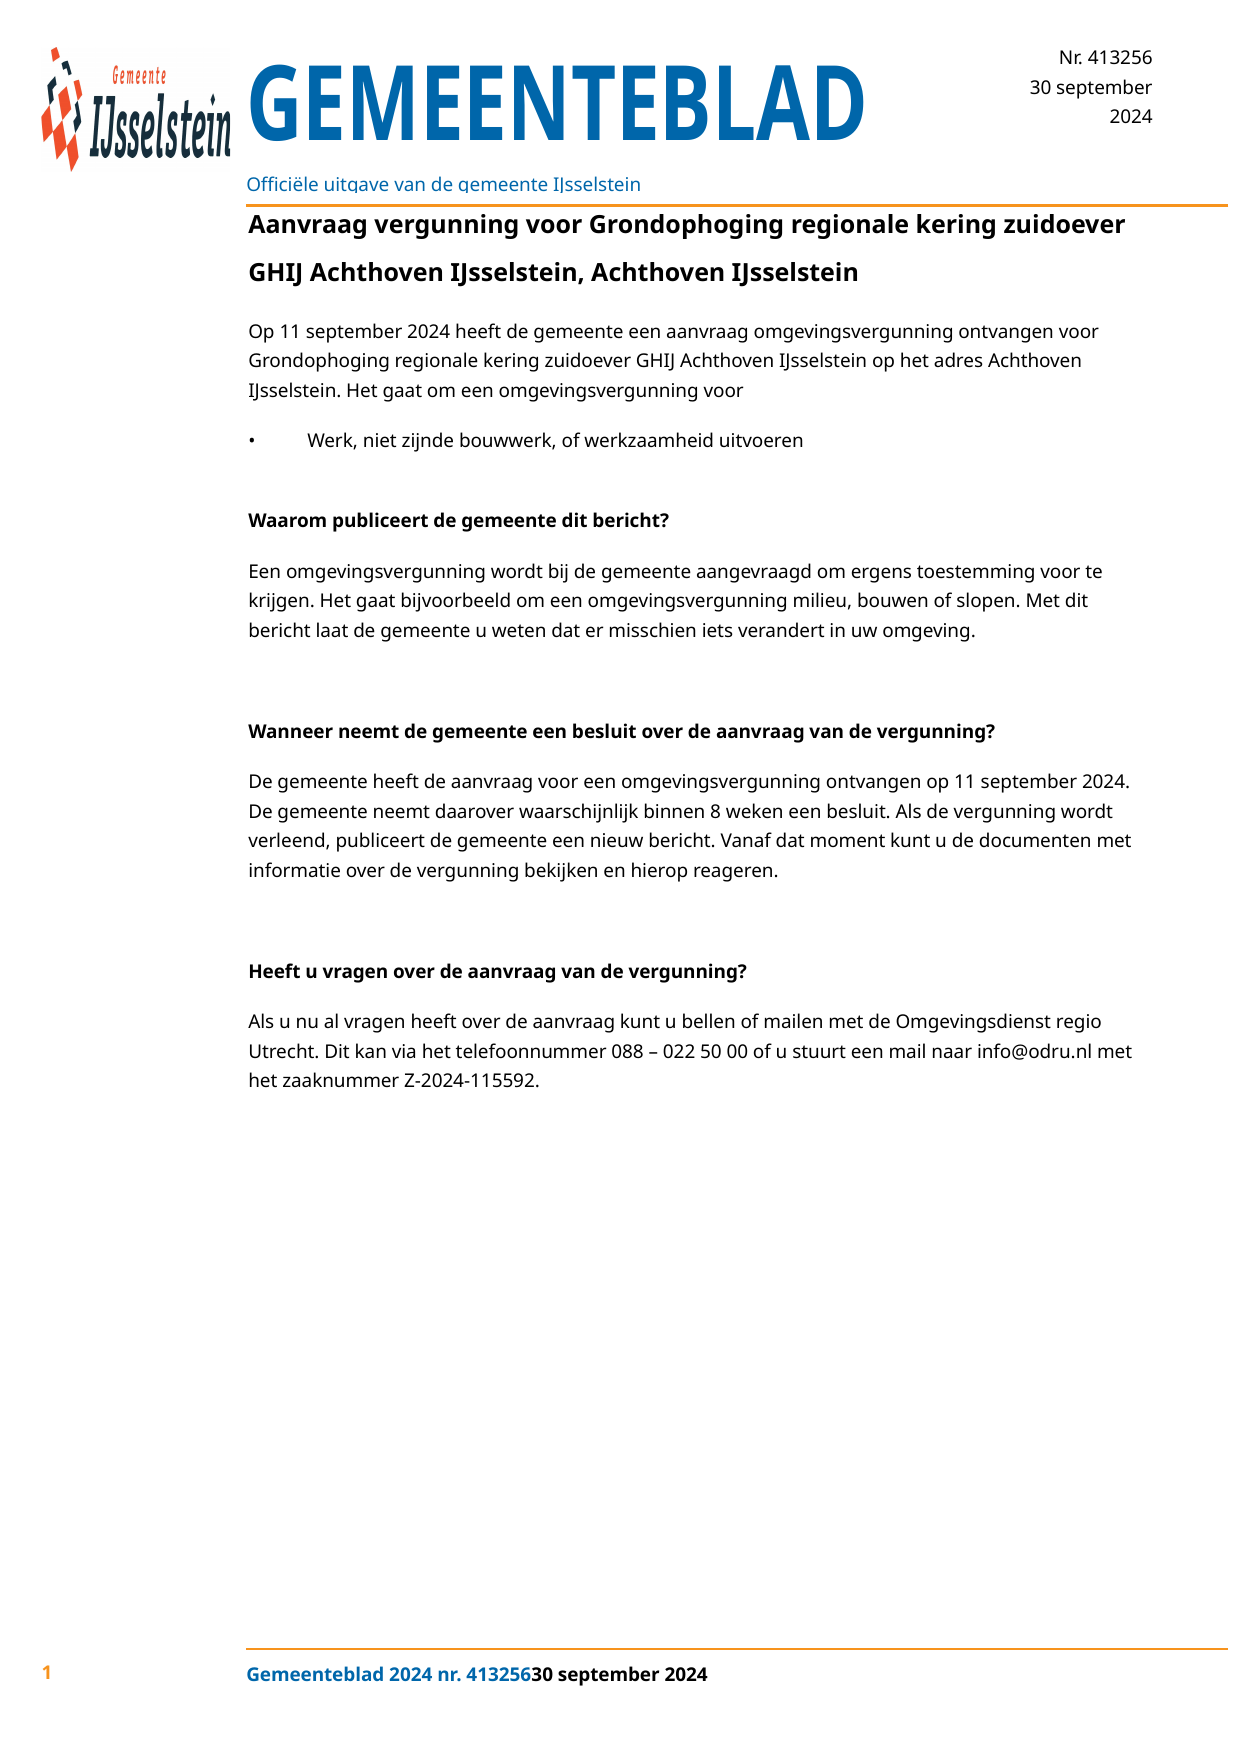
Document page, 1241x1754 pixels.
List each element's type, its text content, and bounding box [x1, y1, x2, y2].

text Op 11 september 2024 heeft de gemeente een aanvraag omgevingsvergunning ontvangen voor Grondophoging regionale kering zuidoever GHIJ Achthoven IJsselstein op het adres Achthoven IJsselstein. Het gaat om een omgevingsvergunning voor [248, 318, 1152, 403]
text Als u nu al vragen heeft over de aanvraag kunt u bellen of mailen met de Omgevingsdienst regio Utrecht. Dit kan via het telefoonnummer 088 – 022 50 00 of u stuurt een mail naar info@odru.nl met het zaaknummer Z-2024-115592. [248, 1008, 1152, 1093]
text De gemeente heeft de aanvraag voor een omgevingsvergunning ontvangen op 11 september 2024. De gemeente neemt daarover waarschijnlijk binnen 8 weken een besluit. Als de vergunning wordt verleend, publiceert de gemeente een nieuw bericht. Vanaf dat moment kunt u de documenten met informatie over de vergunning bekijken en hierop reageren. [248, 768, 1152, 883]
text Wanneer neemt de gemeente een besluit over de aanvraag van de vergunning? [248, 718, 1152, 744]
picture [41, 47, 231, 172]
text Aanvraag vergunning voor Grondophoging regionale kering zuidoever GHIJ Achthoven IJsselstein, Achthoven IJsselstein [248, 207, 1152, 288]
text Een omgevingsvergunning wordt bij de gemeente aangevraagd om ergens toestemming voor te krijgen. Het gaat bijvoorbeeld om een omgevingsvergunning milieu, bouwen of slopen. Met dit bericht laat de gemeente u weten dat er misschien iets verandert in uw omgeving. [248, 558, 1152, 643]
text Heeft u vragen over de aanvraag van de vergunning? [248, 958, 1152, 984]
list Werk, niet zijnde bouwwerk, of werkzaamheid uitvoeren [248, 427, 1152, 453]
text Waarom publiceert de gemeente dit bericht? [248, 507, 1152, 533]
